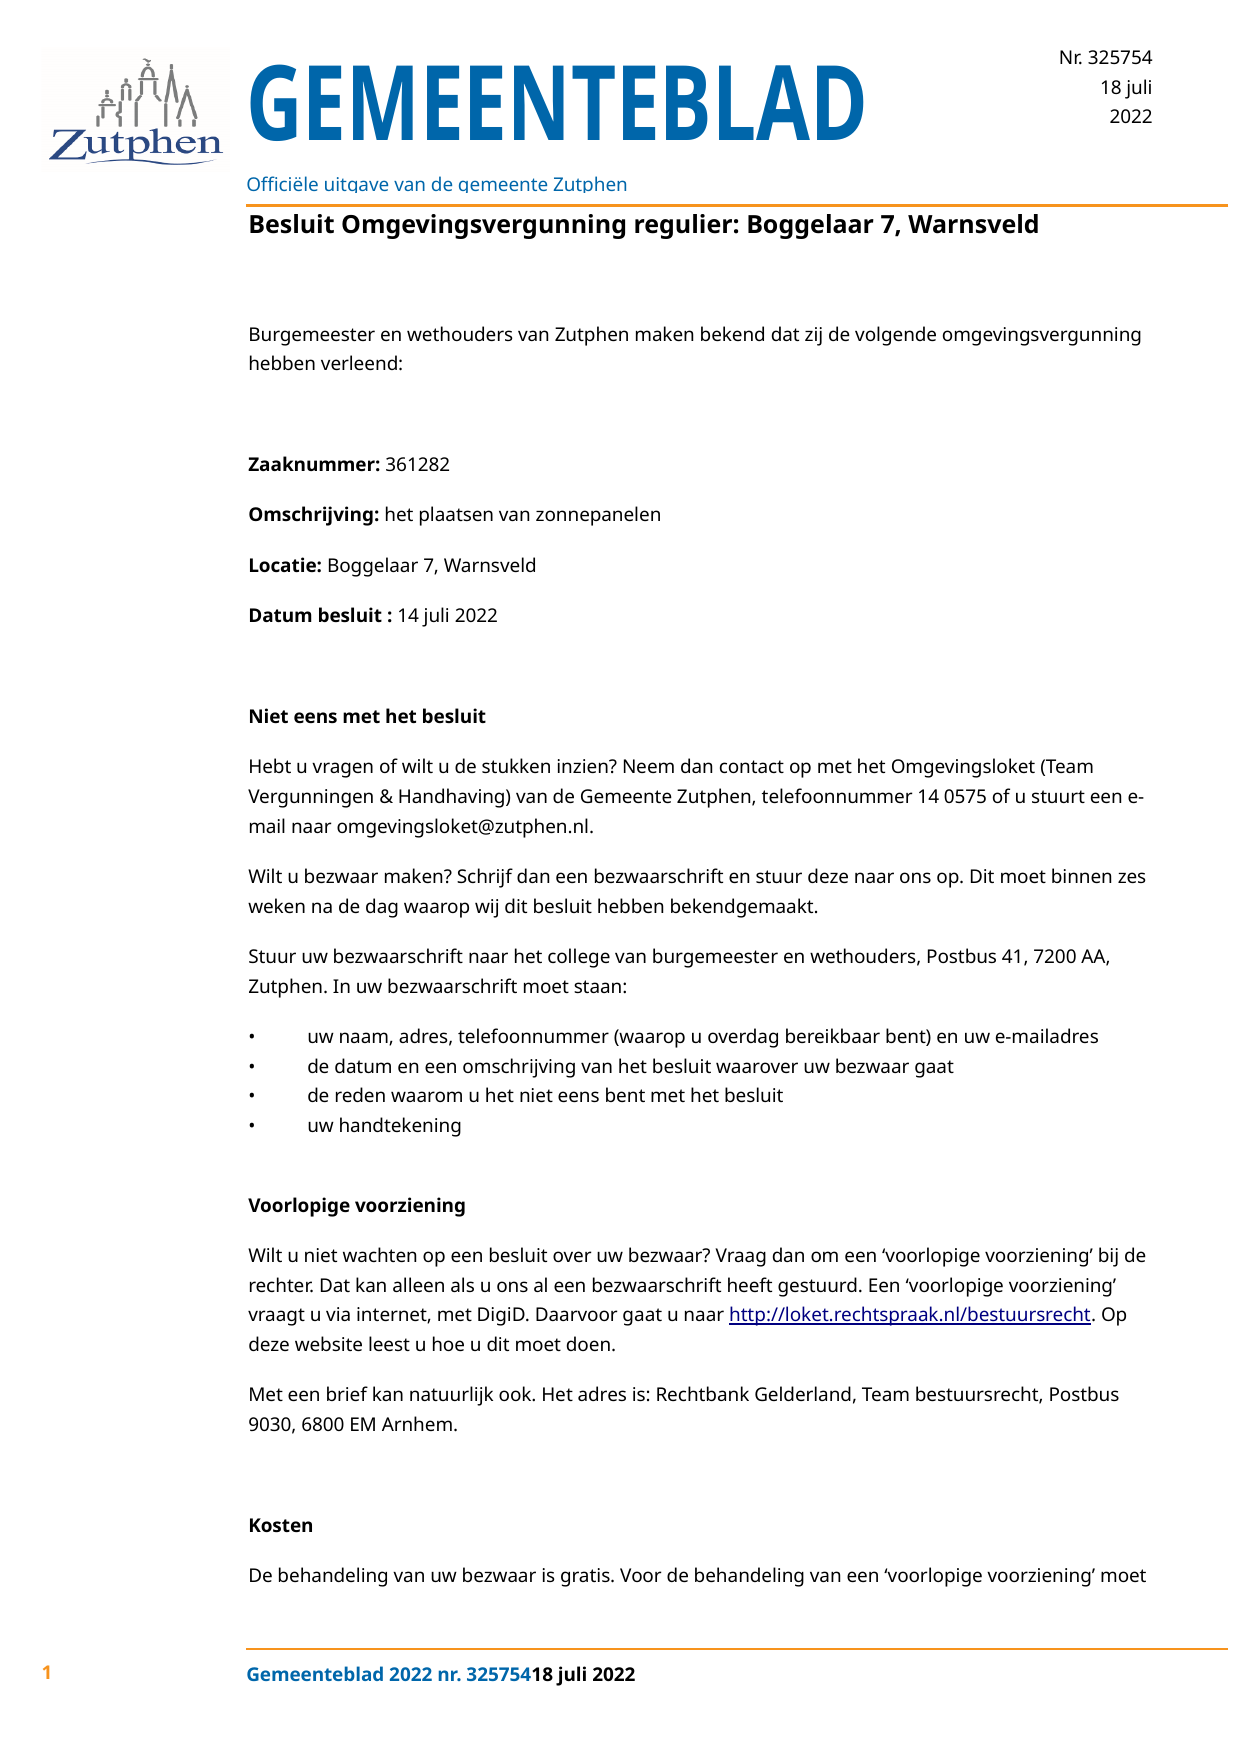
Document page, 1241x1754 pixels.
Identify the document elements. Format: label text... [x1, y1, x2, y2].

text Burgemeester en wethouders van Zutphen maken bekend dat zij de volgende omgevingsvergunning hebben verleend: [248, 321, 1152, 376]
text Omschrijving: het plaatsen van zonnepanelen [248, 502, 1152, 527]
list uw handtekening [248, 1112, 1152, 1138]
text Besluit Omgevingsvergunning regulier: Boggelaar 7, Warnsveld [248, 207, 1152, 241]
text Hebt u vragen of wilt u de stukken inzien? Neem dan contact op met het Omgevingsloket (Team Vergunningen & Handhaving) van de Gemeente Zutphen, telefoonnummer 14 0575 of u stuurt een e-mail naar omgevingsloket@zutphen.nl. [248, 754, 1152, 838]
text De behandeling van uw bezwaar is gratis. Voor de behandeling van een ‘voorlopige voorziening’ moet [248, 1562, 1152, 1588]
picture [41, 47, 231, 172]
text Stuur uw bezwaarschrift naar het college van burgemeester en wethouders, Postbus 41, 7200 AA, Zutphen. In uw bezwaarschrift moet staan: [248, 943, 1152, 998]
list uw naam, adres, telefoonnummer (waarop u overdag bereikbaar bent) en uw e-mailadres [248, 1023, 1152, 1049]
text Voorlopige voorziening [248, 1192, 1152, 1218]
list de datum en een omschrijving van het besluit waarover uw bezwaar gaat [248, 1053, 1152, 1078]
text Locatie: Boggelaar 7, Warnsveld [248, 552, 1152, 578]
text Met een brief kan natuurlijk ook. Het adres is: Rechtbank Gelderland, Team bestuursrecht, Postbus 9030, 6800 EM Arnhem. [248, 1382, 1152, 1437]
text Niet eens met het besluit [248, 703, 1152, 729]
text Wilt u niet wachten op een besluit over uw bezwaar? Vraag dan om een ‘voorlopige voorziening’ bij de rechter. Dat kan alleen als u ons al een bezwaarschrift heeft gestuurd. Een ‘voorlopige voorziening’ vraagt u via internet, met DigiD. Daarvoor gaat u naar http://loket.rechtspraak.nl/bestuursrecht. Op deze website leest u hoe u dit moet doen. [248, 1242, 1152, 1357]
text Zaaknummer: 361282 [248, 451, 1152, 477]
list de reden waarom u het niet eens bent met het besluit [248, 1082, 1152, 1108]
text Wilt u bezwaar maken? Schrijf dan een bezwaarschrift en stuur deze naar ons op. Dit moet binnen zes weken na de dag waarop wij dit besluit hebben bekendgemaakt. [248, 863, 1152, 918]
text Datum besluit : 14 juli 2022 [248, 602, 1152, 628]
text Kosten [248, 1512, 1152, 1538]
